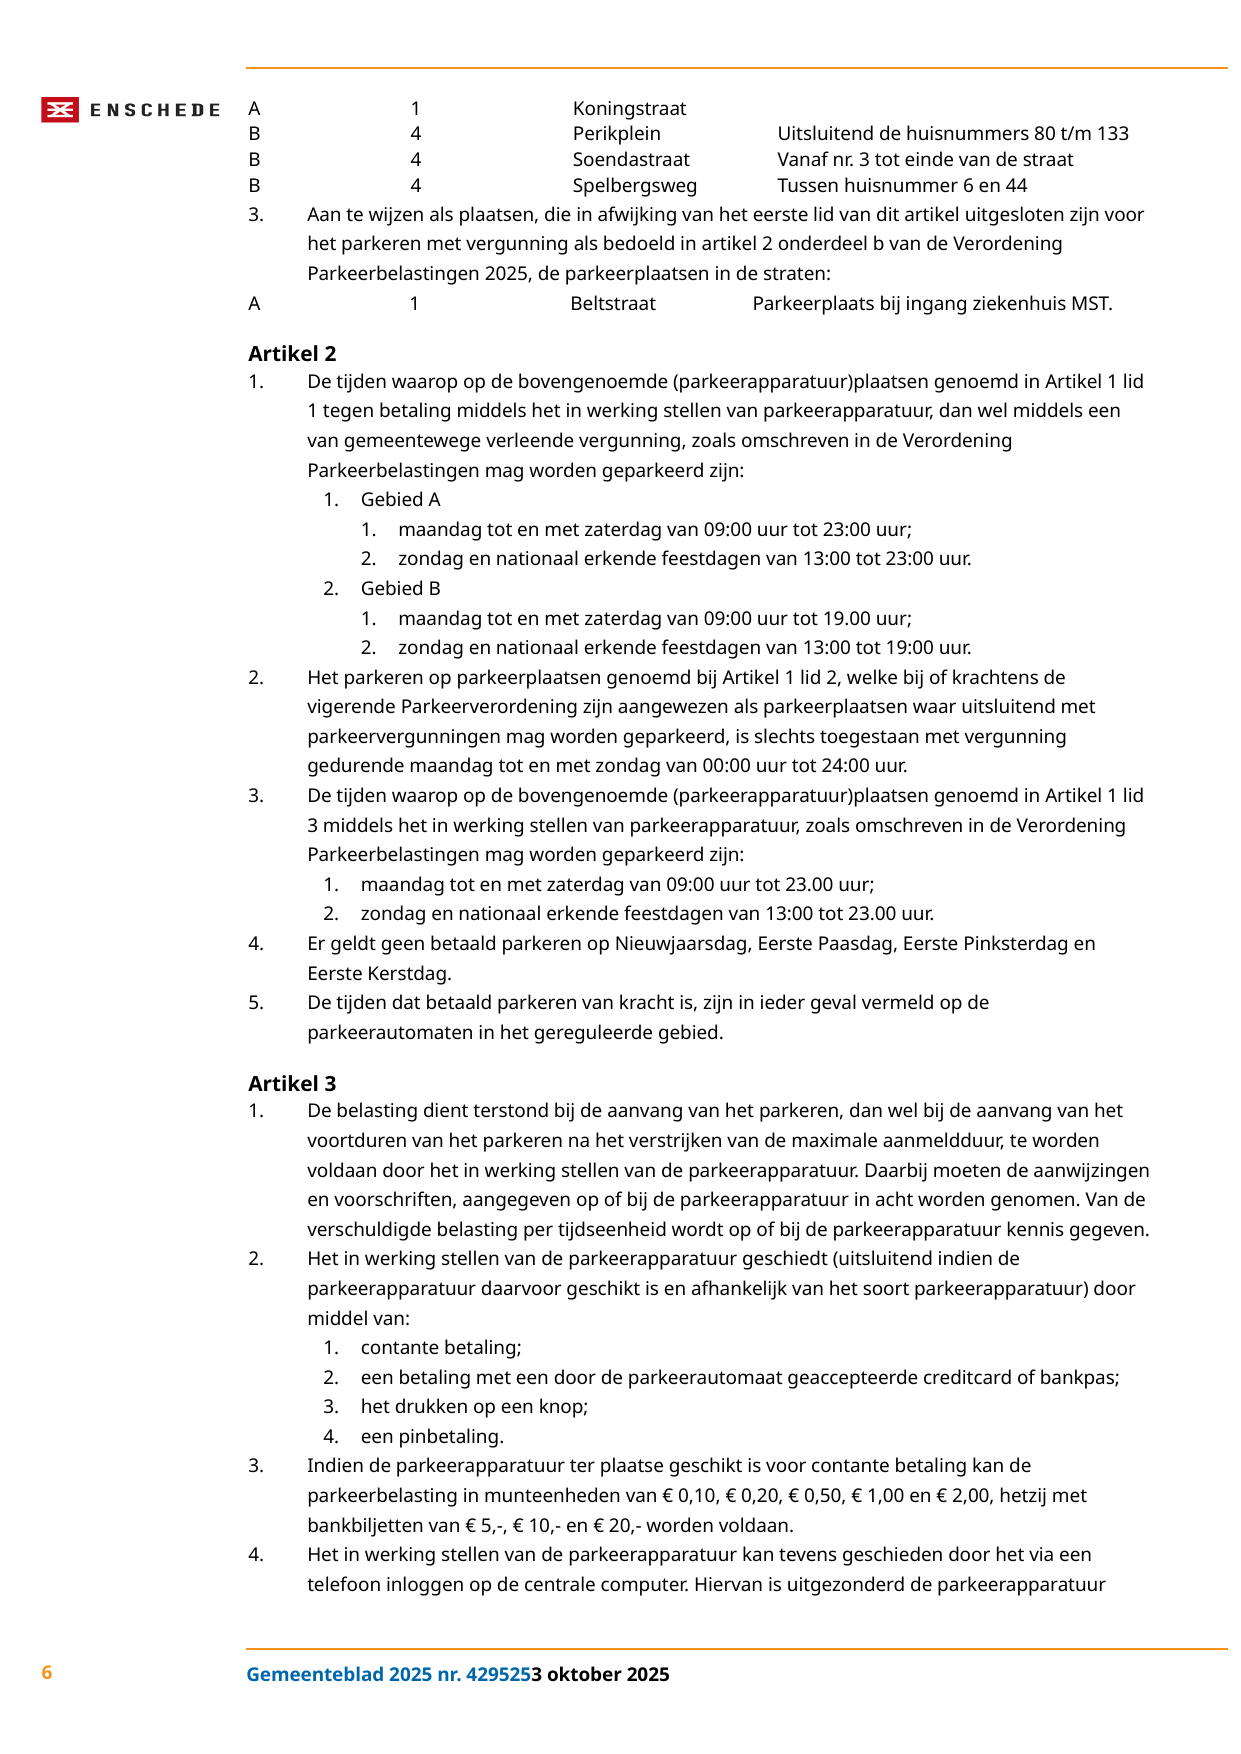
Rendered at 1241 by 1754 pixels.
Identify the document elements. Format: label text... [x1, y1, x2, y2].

list zondag en nationaal erkende feestdagen van 13:00 tot 23:00 uur. [361, 546, 1152, 571]
list een betaling met een door de parkeerautomaat geaccepteerde creditcard of bankpas; [323, 1364, 1152, 1390]
list maandag tot en met zaterdag van 09:00 uur tot 19.00 uur; [361, 605, 1152, 630]
table_header Parkeerplaats bij ingang ziekenhuis MST. [752, 290, 1152, 316]
table_cell A [248, 95, 410, 121]
table_cell B [248, 146, 410, 172]
table_cell Tussen huisnummer 6 en 44 [778, 172, 1152, 198]
list De tijden dat betaald parkeren van kracht is, zijn in ieder geval vermeld op de parkeerautomaten in het gereguleerde gebied. [248, 989, 1152, 1044]
table_cell Perikplein [573, 121, 777, 146]
table_header Beltstraat [570, 290, 752, 316]
list De tijden waarop op de bovengenoemde (parkeerapparatuur)plaatsen genoemd in Artikel 1 lid 3 middels het in werking stellen van parkeerapparatuur, zoals omschreven in de Verordening Parkeerbelastingen mag worden geparkeerd zijn: [248, 782, 1152, 867]
list zondag en nationaal erkende feestdagen van 13:00 tot 23.00 uur. [323, 901, 1152, 926]
list De tijden waarop op de bovengenoemde (parkeerapparatuur)plaatsen genoemd in Artikel 1 lid 1 tegen betaling middels het in werking stellen van parkeerapparatuur, dan wel middels een van gemeentewege verleende vergunning, zoals omschreven in de Verordening Parkeerbelastingen mag worden geparkeerd zijn: [248, 368, 1152, 482]
table_cell Spelbergsweg [573, 172, 777, 198]
table_cell Koningstraat [573, 95, 777, 121]
list Het parkeren op parkeerplaatsen genoemd bij Artikel 1 lid 2, welke bij of krachtens de vigerende Parkeerverordening zijn aangewezen als parkeerplaatsen waar uitsluitend met parkeervergunningen mag worden geparkeerd, is slechts toegestaan met vergunning gedurende maandag tot en met zondag van 00:00 uur tot 24:00 uur. [248, 664, 1152, 778]
table_cell 4 [410, 121, 573, 146]
picture [41, 47, 231, 172]
text Artikel 3 [248, 1069, 1152, 1098]
table_cell 4 [410, 172, 573, 198]
list Gebied B [323, 575, 1152, 601]
table_cell Soendastraat [573, 146, 777, 172]
list een pinbetaling. [323, 1423, 1152, 1449]
list De belasting dient terstond bij de aanvang van het parkeren, dan wel bij de aanvang van het voortduren van het parkeren na het verstrijken van de maximale aanmeldduur, te worden voldaan door het in werking stellen van de parkeerapparatuur. Daarbij moeten de aanwijzingen en voorschriften, aangegeven op of bij de parkeerapparatuur in acht worden genomen. Van de verschuldigde belasting per tijdseenheid wordt op of bij de parkeerapparatuur kennis gegeven. [248, 1098, 1152, 1242]
table_header A [248, 290, 409, 316]
list Aan te wijzen als plaatsen, die in afwijking van het eerste lid van dit artikel uitgesloten zijn voor het parkeren met vergunning als bedoeld in artikel 2 onderdeel b van de Verordening Parkeerbelastingen 2025, de parkeerplaatsen in de straten: [248, 201, 1152, 286]
text Artikel 2 [248, 339, 1152, 368]
table_cell B [248, 172, 410, 198]
list het drukken op een knop; [323, 1393, 1152, 1419]
table_header 1 [409, 290, 570, 316]
list maandag tot en met zaterdag van 09:00 uur tot 23:00 uur; [361, 516, 1152, 542]
list contante betaling; [323, 1334, 1152, 1360]
list maandag tot en met zaterdag van 09:00 uur tot 23.00 uur; [323, 871, 1152, 897]
list Het in werking stellen van de parkeerapparatuur geschiedt (uitsluitend indien de parkeerapparatuur daarvoor geschikt is en afhankelijk van het soort parkeerapparatuur) door middel van: [248, 1246, 1152, 1331]
list Het in werking stellen van de parkeerapparatuur kan tevens geschieden door het via een telefoon inloggen op de centrale computer. Hiervan is uitgezonderd de parkeerapparatuur [248, 1541, 1152, 1597]
table_cell 1 [410, 95, 573, 121]
table_cell [778, 95, 1152, 121]
list Indien de parkeerapparatuur ter plaatse geschikt is voor contante betaling kan de parkeerbelasting in munteenheden van € 0,10, € 0,20, € 0,50, € 1,00 en € 2,00, hetzij met bankbiljetten van € 5,-, € 10,- en € 20,- worden voldaan. [248, 1453, 1152, 1538]
table_cell Uitsluitend de huisnummers 80 t/m 133 [778, 121, 1152, 146]
table_cell 4 [410, 146, 573, 172]
table_cell Vanaf nr. 3 tot einde van de straat [778, 146, 1152, 172]
list Er geldt geen betaald parkeren op Nieuwjaarsdag, Eerste Paasdag, Eerste Pinksterdag en Eerste Kerstdag. [248, 930, 1152, 985]
list zondag en nationaal erkende feestdagen van 13:00 tot 19:00 uur. [361, 634, 1152, 660]
table_cell B [248, 121, 410, 146]
list Gebied A [323, 486, 1152, 512]
